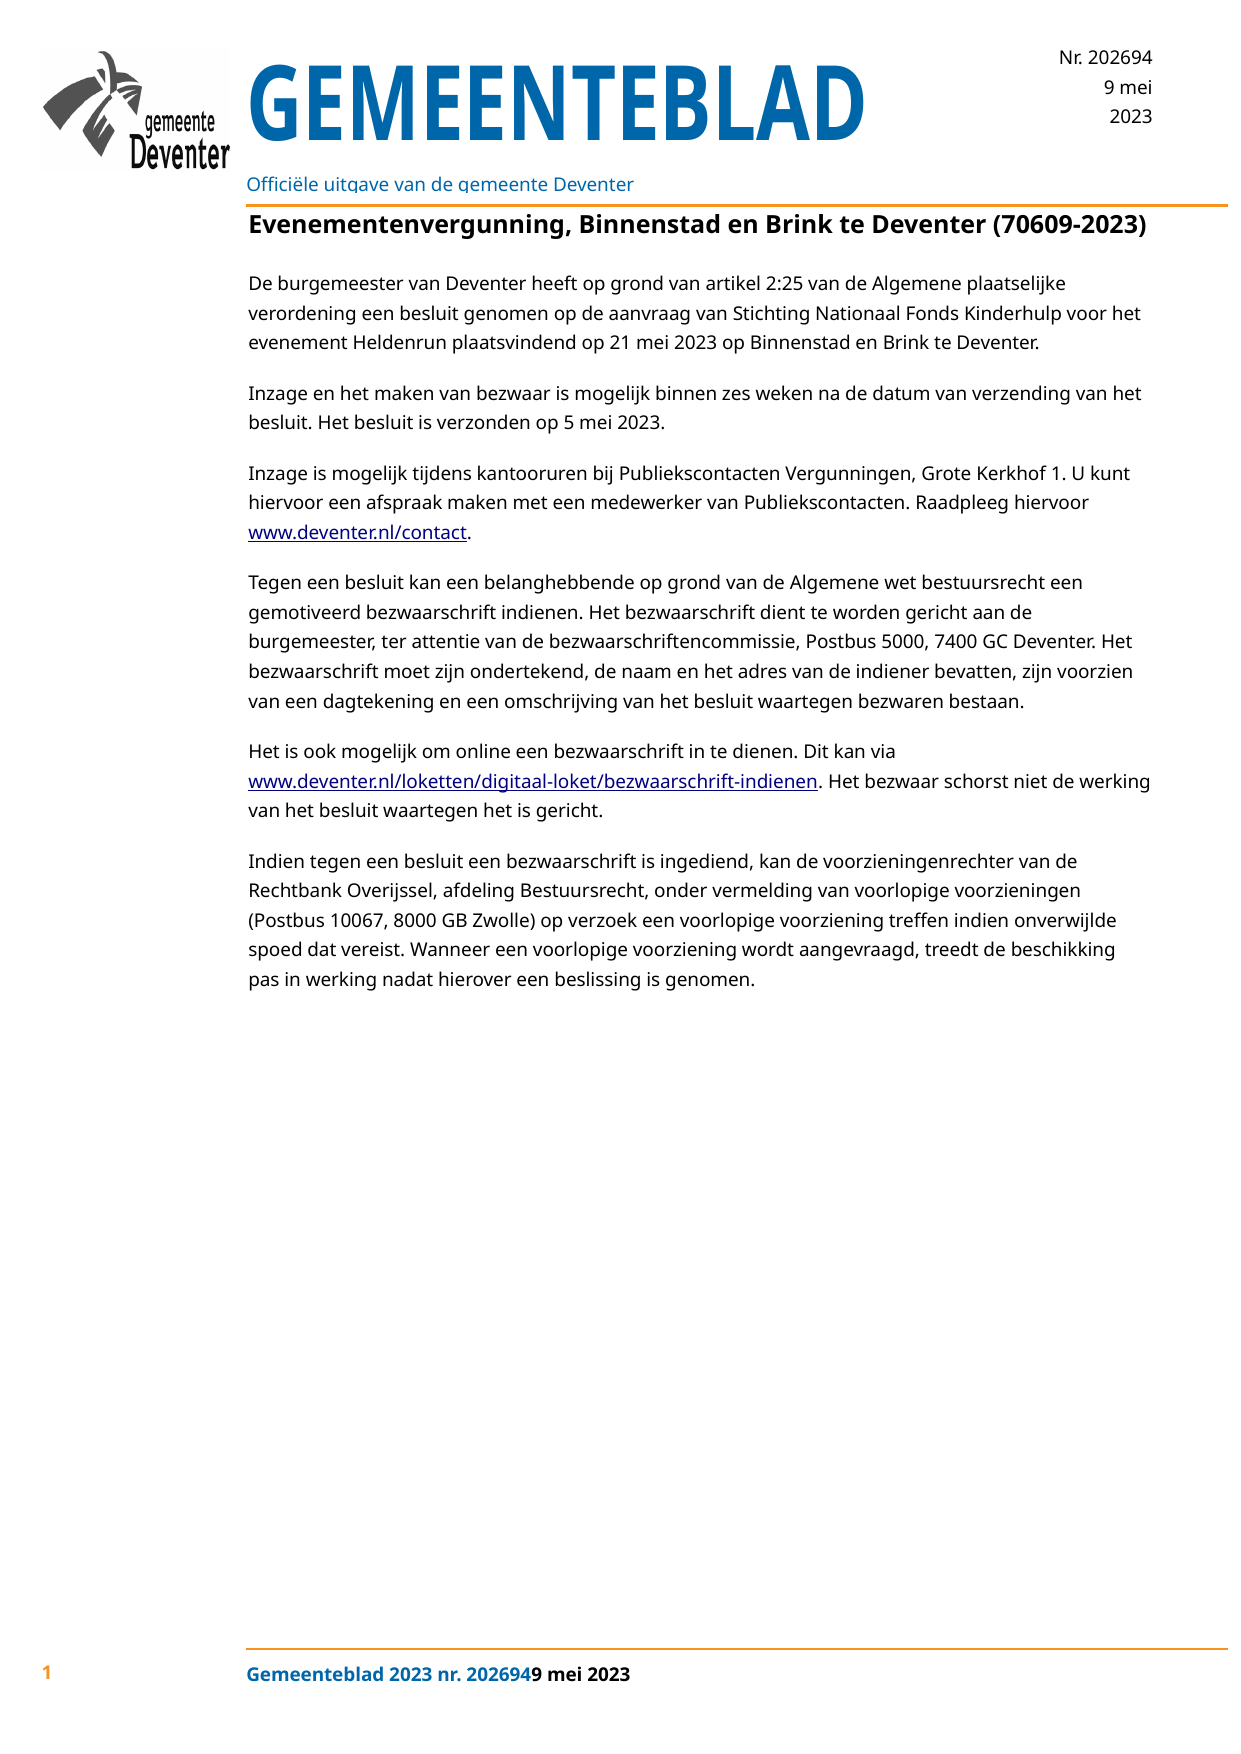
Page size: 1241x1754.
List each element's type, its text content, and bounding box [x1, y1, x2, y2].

text De burgemeester van Deventer heeft op grond van artikel 2:25 van de Algemene plaatselijke verordening een besluit genomen op de aanvraag van Stichting Nationaal Fonds Kinderhulp voor het evenement Heldenrun plaatsvindend op 21 mei 2023 op Binnenstad en Brink te Deventer. [248, 270, 1152, 355]
text Tegen een besluit kan een belanghebbende op grond van de Algemene wet bestuursrecht een gemotiveerd bezwaarschrift indienen. Het bezwaarschrift dient te worden gericht aan de burgemeester, ter attentie van de bezwaarschriftencommissie, Postbus 5000, 7400 GC Deventer. Het bezwaarschrift moet zijn ondertekend, de naam en het adres van de indiener bevatten, zijn voorzien van een dagtekening en een omschrijving van het besluit waartegen bezwaren bestaan. [248, 569, 1152, 713]
picture [41, 47, 231, 172]
text Indien tegen een besluit een bezwaarschrift is ingediend, kan de voorzieningenrechter van de Rechtbank Overijssel, afdeling Bestuursrecht, onder vermelding van voorlopige voorzieningen (Postbus 10067, 8000 GB Zwolle) op verzoek een voorlopige voorziening treffen indien onverwijlde spoed dat vereist. Wanneer een voorlopige voorziening wordt aangevraagd, treedt de beschikking pas in werking nadat hierover een beslissing is genomen. [248, 848, 1152, 992]
text Inzage is mogelijk tijdens kantooruren bij Publiekscontacten Vergunningen, Grote Kerkhof 1. U kunt hiervoor een afspraak maken met een medewerker van Publiekscontacten. Raadpleeg hiervoor www.deventer.nl/contact. [248, 460, 1152, 545]
text Evenementenvergunning, Binnenstad en Brink te Deventer (70609-2023) [248, 207, 1152, 241]
text Inzage en het maken van bezwaar is mogelijk binnen zes weken na de datum van verzending van het besluit. Het besluit is verzonden op 5 mei 2023. [248, 380, 1152, 435]
text Het is ook mogelijk om online een bezwaarschrift in te dienen. Dit kan via www.deventer.nl/loketten/digitaal-loket/bezwaarschrift-indienen. Het bezwaar schorst niet de werking van het besluit waartegen het is gericht. [248, 738, 1152, 823]
